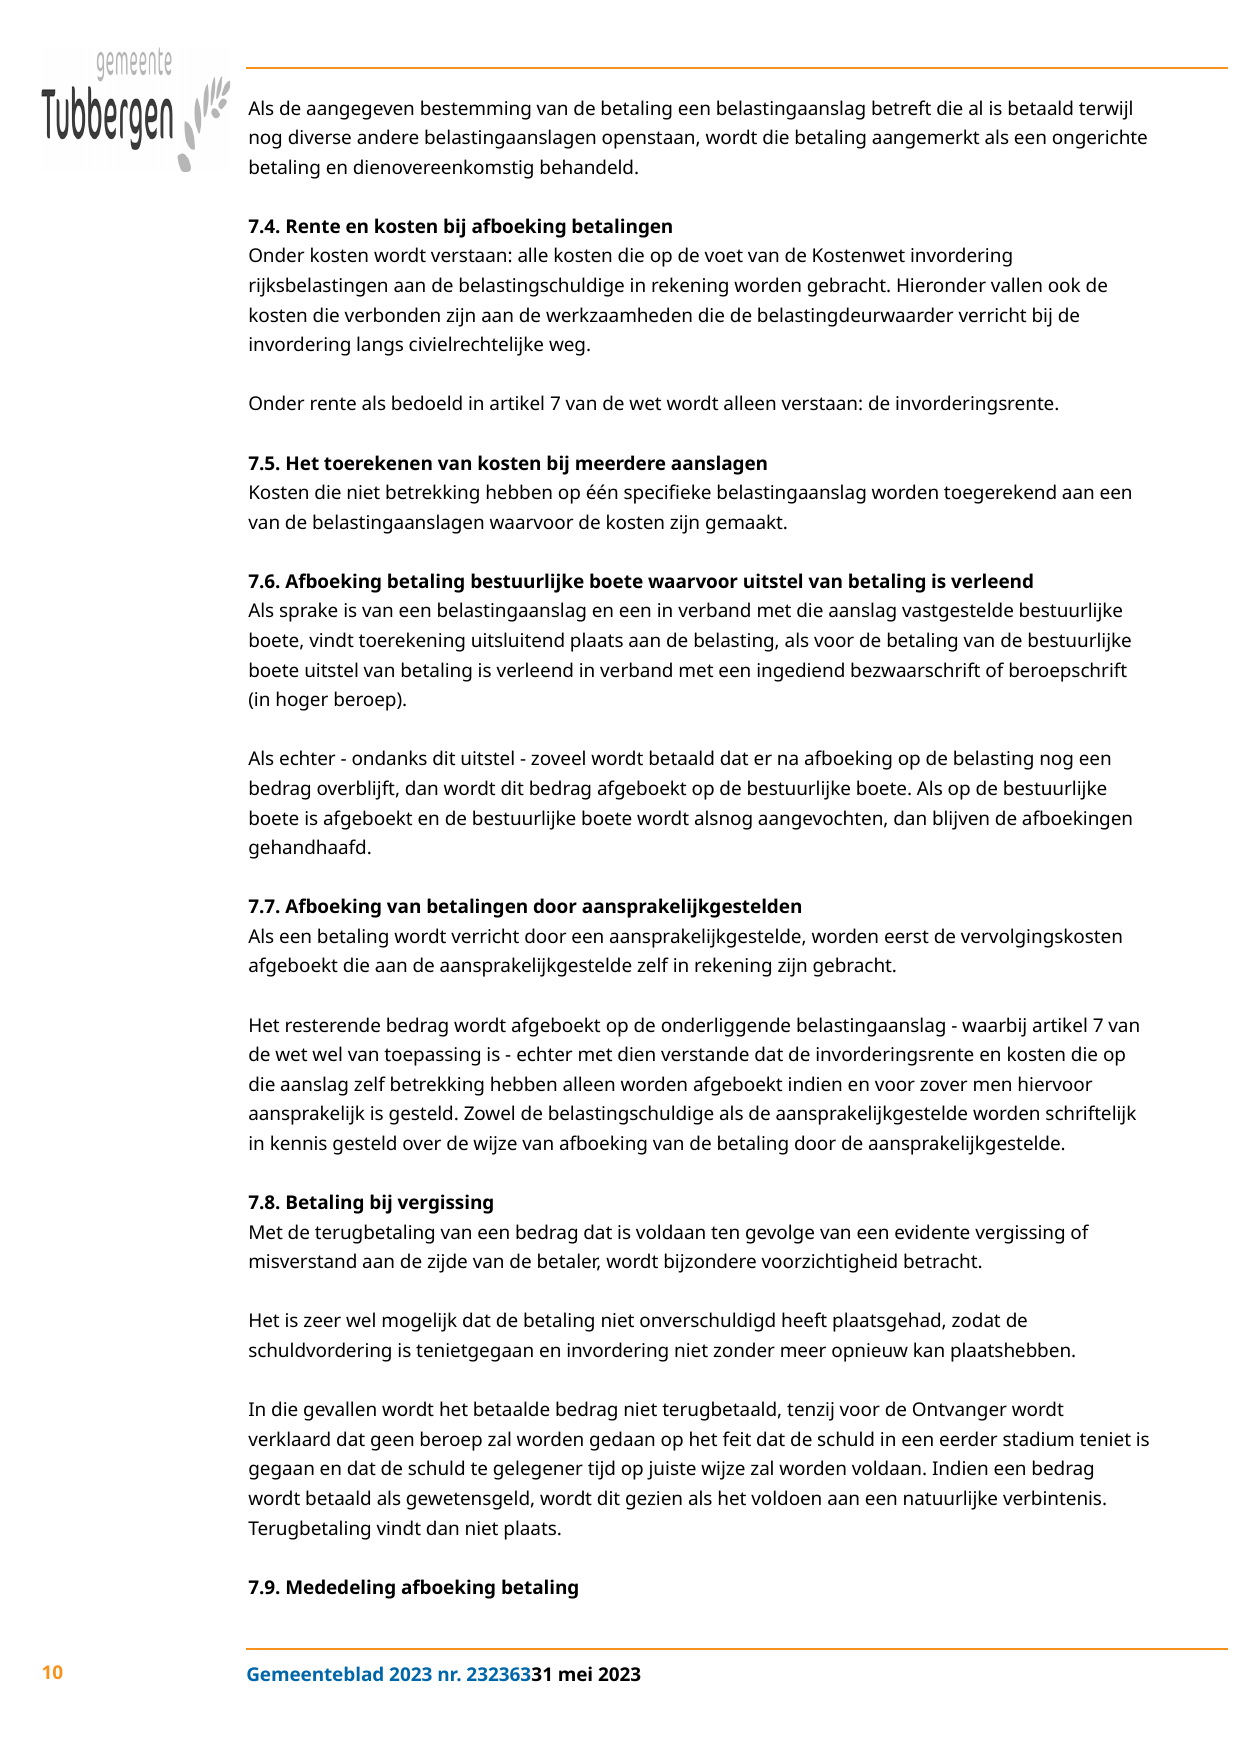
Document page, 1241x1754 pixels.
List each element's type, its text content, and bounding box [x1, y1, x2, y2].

text 7.4. Rente en kosten bij afboeking betalingen [248, 213, 1152, 239]
text Als echter - ondanks dit uitstel - zoveel wordt betaald dat er na afboeking op de belasting nog een bedrag overblijft, dan wordt dit bedrag afgeboekt op de bestuurlijke boete. Als op de bestuurlijke boete is afgeboekt en de bestuurlijke boete wordt alsnog aangevochten, dan blijven de afboekingen gehandhaafd. [248, 746, 1152, 860]
text Met de terugbetaling van een bedrag dat is voldaan ten gevolge van een evidente vergissing of misverstand aan de zijde van de betaler, wordt bijzondere voorzichtigheid betracht. [248, 1219, 1152, 1274]
text Onder kosten wordt verstaan: alle kosten die op de voet van de Kostenwet invordering rijksbelastingen aan de belastingschuldige in rekening worden gebracht. Hieronder vallen ook de kosten die verbonden zijn aan de werkzaamheden die de belastingdeurwaarder verricht bij de invordering langs civielrechtelijke weg. [248, 243, 1152, 357]
text 7.5. Het toerekenen van kosten bij meerdere aanslagen [248, 450, 1152, 476]
text In die gevallen wordt het betaalde bedrag niet terugbetaald, tenzij voor de Ontvanger wordt verklaard dat geen beroep zal worden gedaan op het feit dat de schuld in een eerder stadium teniet is gegaan en dat de schuld te gelegener tijd op juiste wijze zal worden voldaan. Indien een bedrag wordt betaald als gewetensgeld, wordt dit gezien als het voldoen aan een natuurlijke verbintenis. Terugbetaling vindt dan niet plaats. [248, 1396, 1152, 1541]
text Het resterende bedrag wordt afgeboekt op de onderliggende belastingaanslag - waarbij artikel 7 van de wet wel van toepassing is - echter met dien verstande dat de invorderingsrente en kosten die op die aanslag zelf betrekking hebben alleen worden afgeboekt indien en voor zover men hiervoor aansprakelijk is gesteld. Zowel de belastingschuldige als de aansprakelijkgestelde worden schriftelijk in kennis gesteld over de wijze van afboeking van de betaling door de aansprakelijkgestelde. [248, 1012, 1152, 1156]
text Onder rente als bedoeld in artikel 7 van de wet wordt alleen verstaan: de invorderingsrente. [248, 391, 1152, 416]
text 7.6. Afboeking betaling bestuurlijke boete waarvoor uitstel van betaling is verleend [248, 568, 1152, 594]
text 7.9. Mededeling afboeking betaling [248, 1574, 1152, 1600]
text 7.8. Betaling bij vergissing [248, 1189, 1152, 1215]
text Als de aangegeven bestemming van de betaling een belastingaanslag betreft die al is betaald terwijl nog diverse andere belastingaanslagen openstaan, wordt die betaling aangemerkt als een ongerichte betaling en dienovereenkomstig behandeld. [248, 95, 1152, 180]
text 7.7. Afboeking van betalingen door aansprakelijkgestelden [248, 893, 1152, 919]
text Als een betaling wordt verricht door een aansprakelijkgestelde, worden eerst de vervolgingskosten afgeboekt die aan de aansprakelijkgestelde zelf in rekening zijn gebracht. [248, 923, 1152, 978]
picture [41, 47, 231, 172]
text Het is zeer wel mogelijk dat de betaling niet onverschuldigd heeft plaatsgehad, zodat de schuldvordering is tenietgegaan en invordering niet zonder meer opnieuw kan plaatshebben. [248, 1308, 1152, 1363]
text Kosten die niet betrekking hebben op één specifieke belastingaanslag worden toegerekend aan een van de belastingaanslagen waarvoor de kosten zijn gemaakt. [248, 479, 1152, 535]
text Als sprake is van een belastingaanslag en een in verband met die aanslag vastgestelde bestuurlijke boete, vindt toerekening uitsluitend plaats aan de belasting, als voor de betaling van de bestuurlijke boete uitstel van betaling is verleend in verband met een ingediend bezwaarschrift of beroepschrift (in hoger beroep). [248, 598, 1152, 712]
